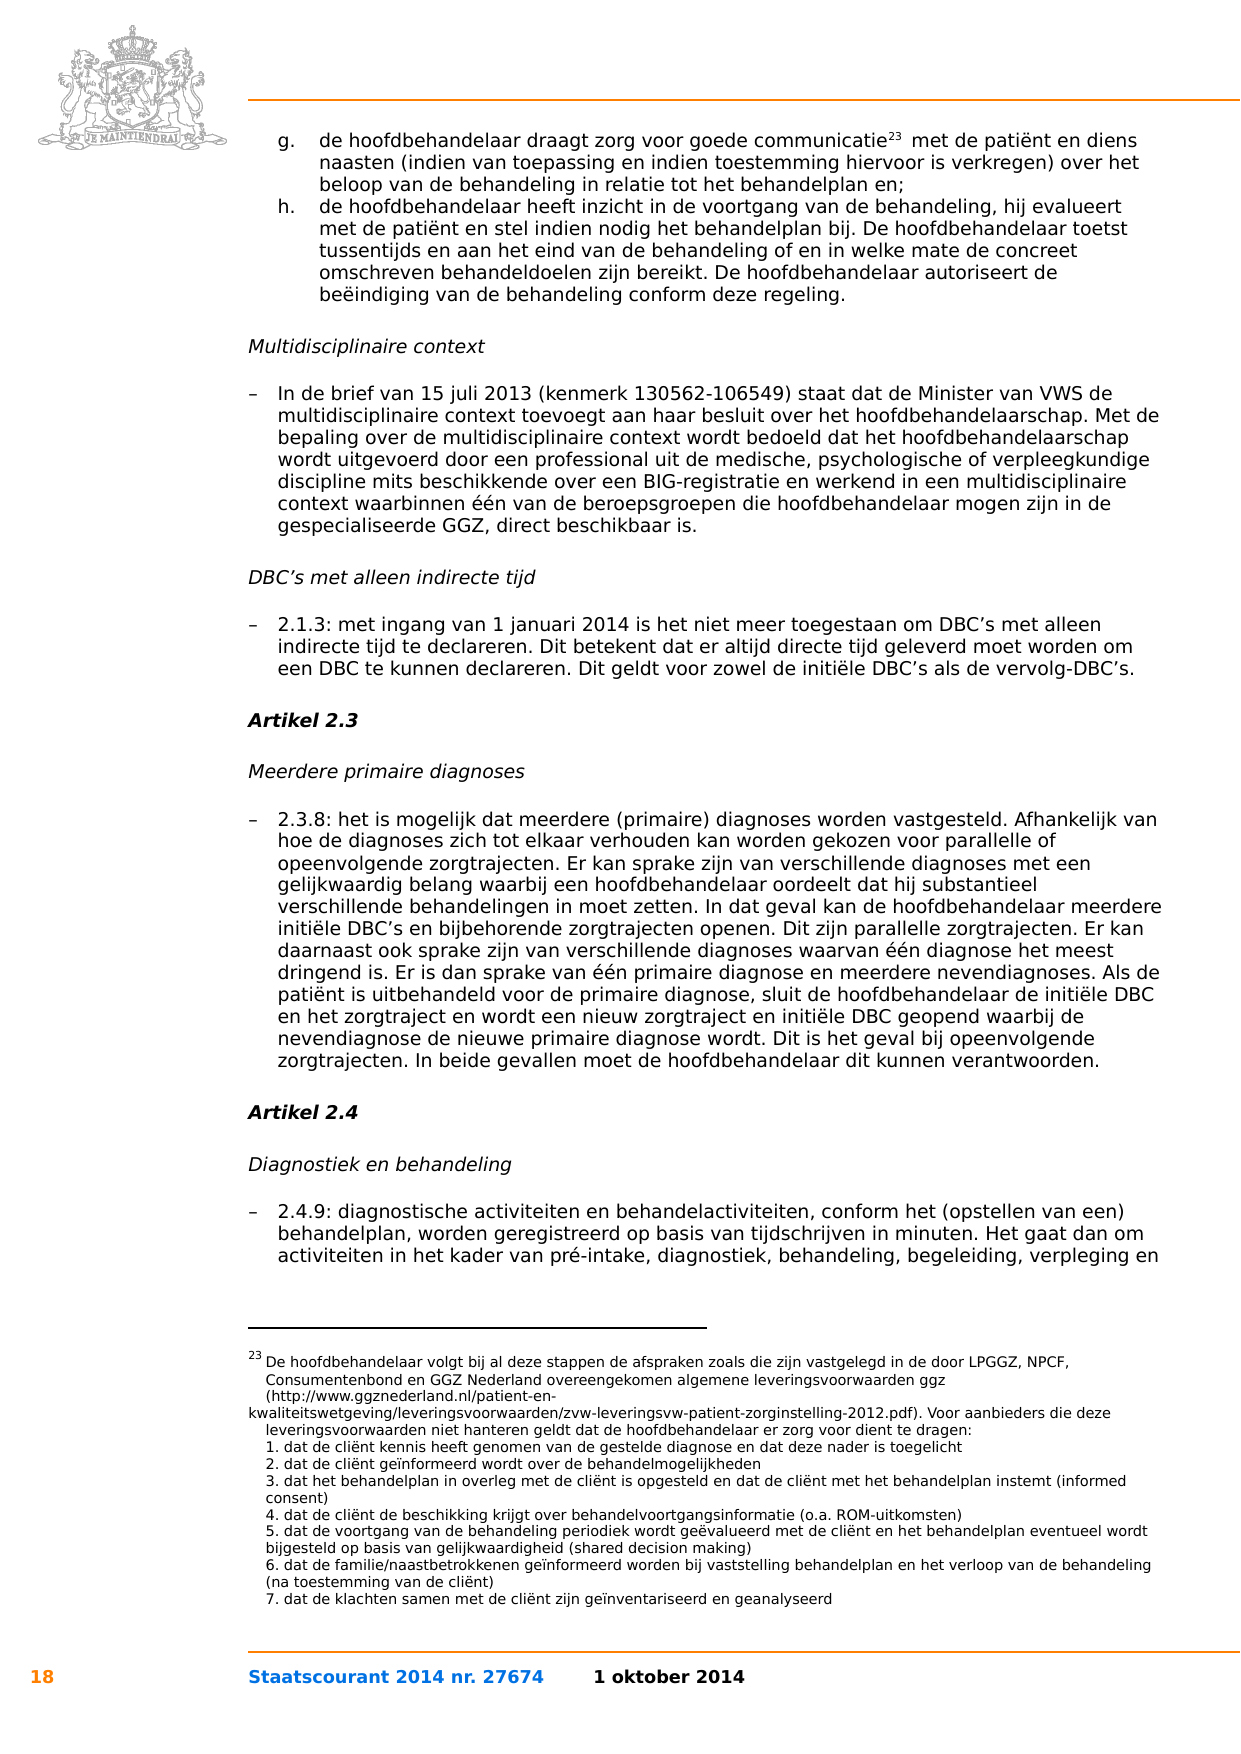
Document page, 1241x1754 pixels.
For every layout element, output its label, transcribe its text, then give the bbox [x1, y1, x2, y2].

picture [38, 25, 227, 150]
text – 2.3.8: het is mogelijk dat meerdere (primaire) diagnoses worden vastgesteld. Afhankelijk van hoe de diagnoses zich tot elkaar verhouden kan worden gekozen voor parallelle of opeenvolgende zorgtrajecten. Er kan sprake zijn van verschillende diagnoses met een gelijkwaardig belang waarbij een hoofdbehandelaar oordeelt dat hij substantieel verschillende behandelingen in moet zetten. In dat geval kan de hoofdbehandelaar meerdere initiële DBC’s en bijbehorende zorgtrajecten openen. Dit zijn parallelle zorgtrajecten. Er kan daarnaast ook sprake zijn van verschillende diagnoses waarvan één diagnose het meest dringend is. Er is dan sprake van één primaire diagnose en meerdere nevendiagnoses. Als de patiënt is uitbehandeld voor de primaire diagnose, sluit de hoofdbehandelaar de initiële DBC en het zorgtraject en wordt een nieuw zorgtraject en initiële DBC geopend waarbij de nevendiagnose de nieuwe primaire diagnose wordt. Dit is het geval bij opeenvolgende zorgtrajecten. In beide gevallen moet de hoofdbehandelaar dit kunnen verantwoorden. [248, 808, 1163, 1072]
subtitle Diagnostiek en behandeling [248, 1154, 1163, 1176]
text 4. dat de cliënt de beschikking krijgt over behandelvoortgangsinformatie (o.a. ROM-uitkomsten) [265, 1507, 1163, 1523]
text – 2.4.9: diagnostische activiteiten en behandelactiviteiten, conform het (opstellen van een) behandelplan, worden geregistreerd op basis van tijdschrijven in minuten. Het gaat dan om activiteiten in het kader van pré-intake, diagnostiek, behandeling, begeleiding, verpleging en [248, 1201, 1163, 1267]
text h. de hoofdbehandelaar heeft inzicht in de voortgang van de behandeling, hij evalueert met de patiënt en stel indien nodig het behandelplan bij. De hoofdbehandelaar toetst tussentijds en aan het eind van de behandeling of en in welke mate de concreet omschreven behandeldoelen zijn bereikt. De hoofdbehandelaar autoriseert de beëindiging van de behandeling conform deze regeling. [277, 196, 1163, 306]
text 1. dat de cliënt kennis heeft genomen van de gestelde diagnose en dat deze nader is toegelicht [265, 1439, 1163, 1456]
subtitle Artikel 2.4 [248, 1102, 1163, 1124]
text – 2.1.3: met ingang van 1 januari 2014 is het niet meer toegestaan om DBC’s met alleen indirecte tijd te declareren. Dit betekent dat er altijd directe tijd geleverd moet worden om een DBC te kunnen declareren. Dit geldt voor zowel de initiële DBC’s als de vervolg-DBC’s. [248, 613, 1163, 679]
text 5. dat de voortgang van de behandeling periodiek wordt geëvalueerd met de cliënt en het behandelplan eventueel wordt bijgesteld op basis van gelijkwaardigheid (shared decision making) [265, 1523, 1163, 1557]
text 3. dat het behandelplan in overleg met de cliënt is opgesteld en dat de cliënt met het behandelplan instemt (informed consent) [265, 1473, 1163, 1507]
subtitle Multidisciplinaire context [248, 336, 1163, 358]
subtitle Artikel 2.3 [248, 709, 1163, 731]
text De hoofdbehandelaar volgt bij al deze stappen de afspraken zoals die zijn vastgelegd in de door LPGGZ, NPCF, Consumentenbond en GGZ Nederland overeengekomen algemene leveringsvoorwaarden ggz (http://www.ggznederland.nl/patient-en- [248, 1349, 1163, 1405]
text g. de hoofdbehandelaar draagt zorg voor goede communicatie met de patiënt en diens naasten (indien van toepassing en indien toestemming hiervoor is verkregen) over het beloop van de behandeling in relatie tot het behandelplan en; [277, 130, 1163, 196]
text – In de brief van 15 juli 2013 (kenmerk 130562-106549) staat dat de Minister van VWS de multidisciplinaire context toevoegt aan haar besluit over het hoofdbehandelaarschap. Met de bepaling over de multidisciplinaire context wordt bedoeld dat het hoofdbehandelaarschap wordt uitgevoerd door een professional uit de medische, psychologische of verpleegkundige discipline mits beschikkende over een BIG-registratie en werkend in een multidisciplinaire context waarbinnen één van de beroepsgroepen die hoofdbehandelaar mogen zijn in de gespecialiseerde GGZ, direct beschikbaar is. [248, 383, 1163, 537]
subtitle DBC’s met alleen indirecte tijd [248, 567, 1163, 588]
text 7. dat de klachten samen met de cliënt zijn geïnventariseerd en geanalyseerd [265, 1591, 1163, 1608]
subtitle Meerdere primaire diagnoses [248, 761, 1163, 783]
text 2. dat de cliënt geïnformeerd wordt over de behandelmogelijkheden [265, 1456, 1163, 1473]
text kwaliteitswetgeving/leveringsvoorwaarden/zvw-leveringsvw-patient-zorginstelling-2012.pdf). Voor aanbieders die deze leveringsvoorwaarden niet hanteren geldt dat de hoofdbehandelaar er zorg voor dient te dragen: [248, 1405, 1163, 1439]
text 6. dat de familie/naastbetrokkenen geïnformeerd worden bij vaststelling behandelplan en het verloop van de behandeling (na toestemming van de cliënt) [265, 1557, 1163, 1591]
